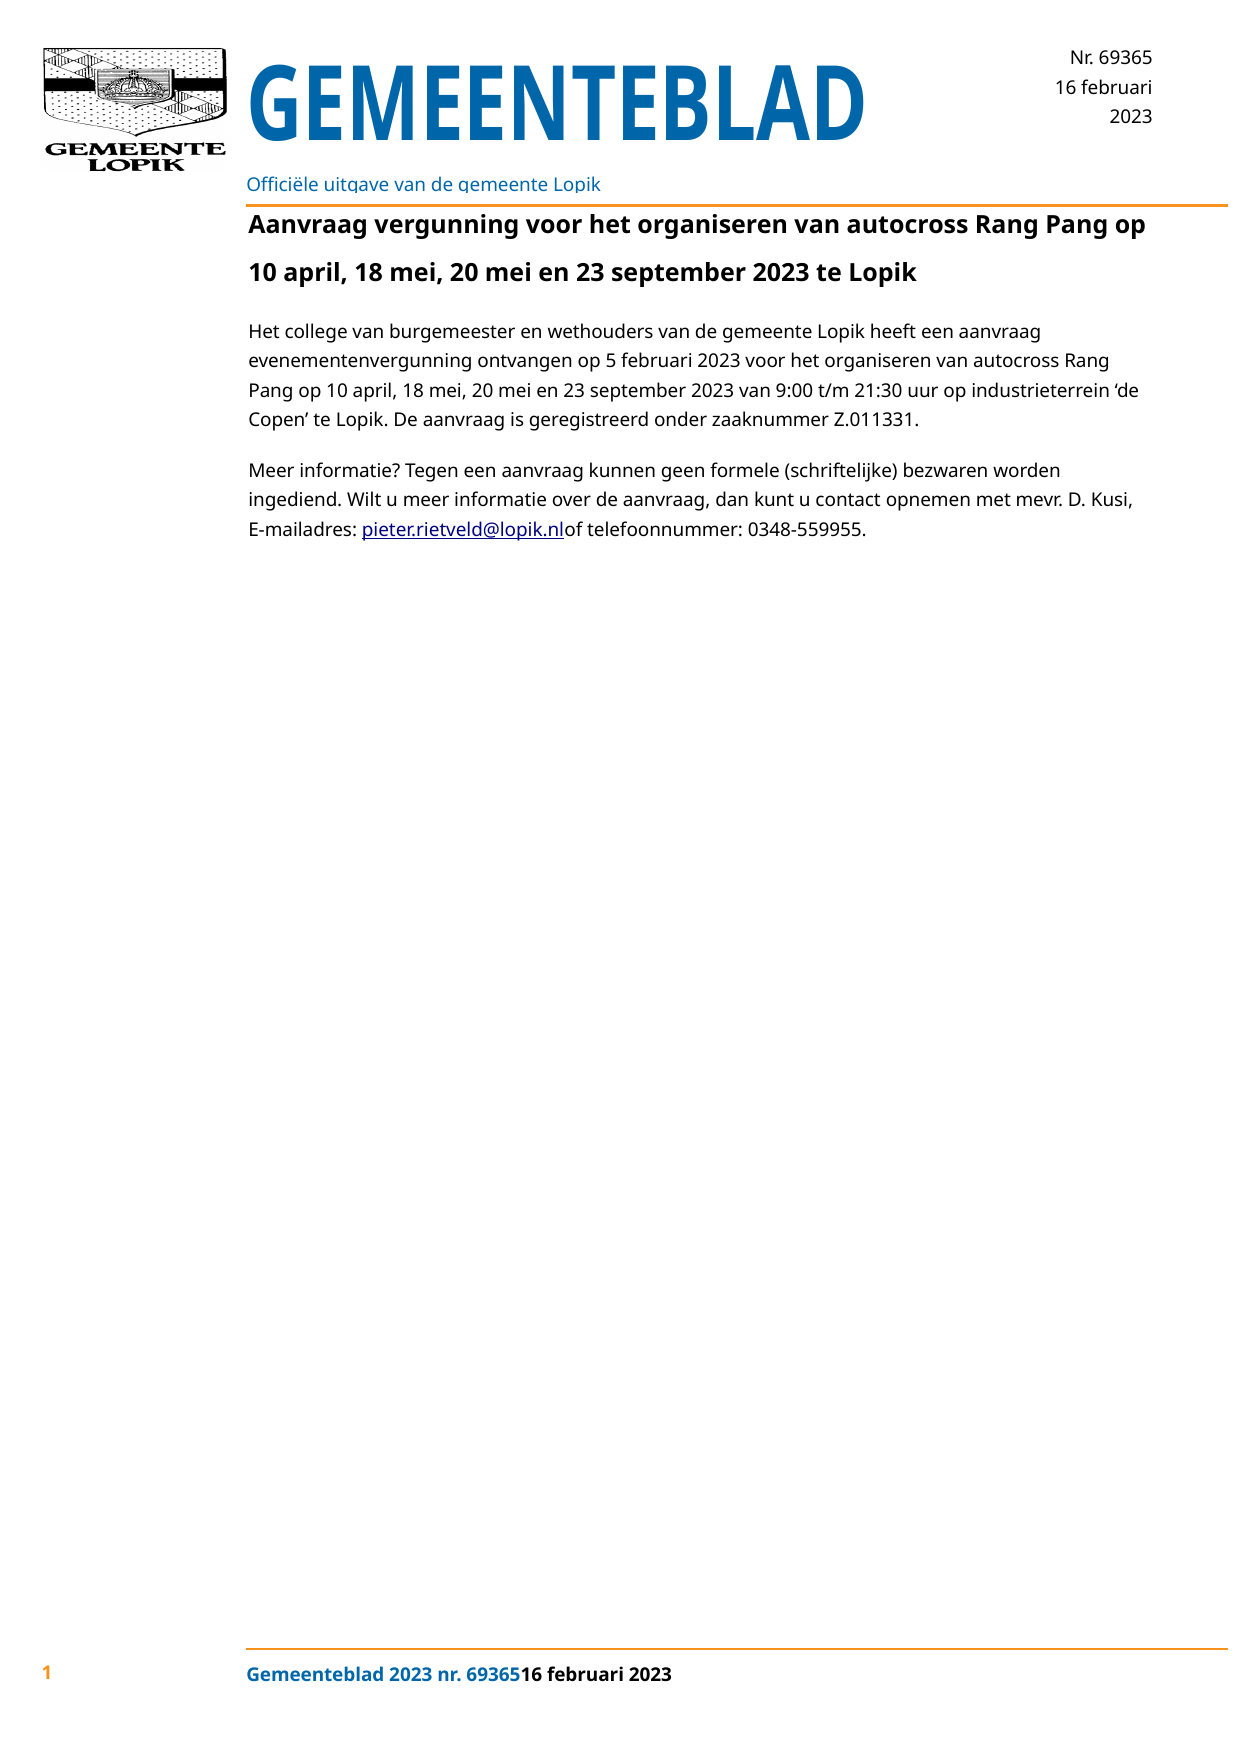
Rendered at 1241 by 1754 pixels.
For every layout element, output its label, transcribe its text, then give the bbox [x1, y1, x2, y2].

text Aanvraag vergunning voor het organiseren van autocross Rang Pang op 10 april, 18 mei, 20 mei en 23 september 2023 te Lopik [248, 207, 1152, 288]
text Meer informatie? Tegen een aanvraag kunnen geen formele (schriftelijke) bezwaren worden ingediend. Wilt u meer informatie over de aanvraag, dan kunt u contact opnemen met mevr. D. Kusi, E-mailadres: pieter.rietveld@lopik.nlof telefoonnummer: 0348-559955. [248, 457, 1152, 542]
text Het college van burgemeester en wethouders van de gemeente Lopik heeft een aanvraag evenementenvergunning ontvangen op 5 februari 2023 voor het organiseren van autocross Rang Pang op 10 april, 18 mei, 20 mei en 23 september 2023 van 9:00 t/m 21:30 uur op industrieterrein ‘de Copen’ te Lopik. De aanvraag is geregistreerd onder zaaknummer Z.011331. [248, 318, 1152, 432]
picture [41, 47, 231, 172]
